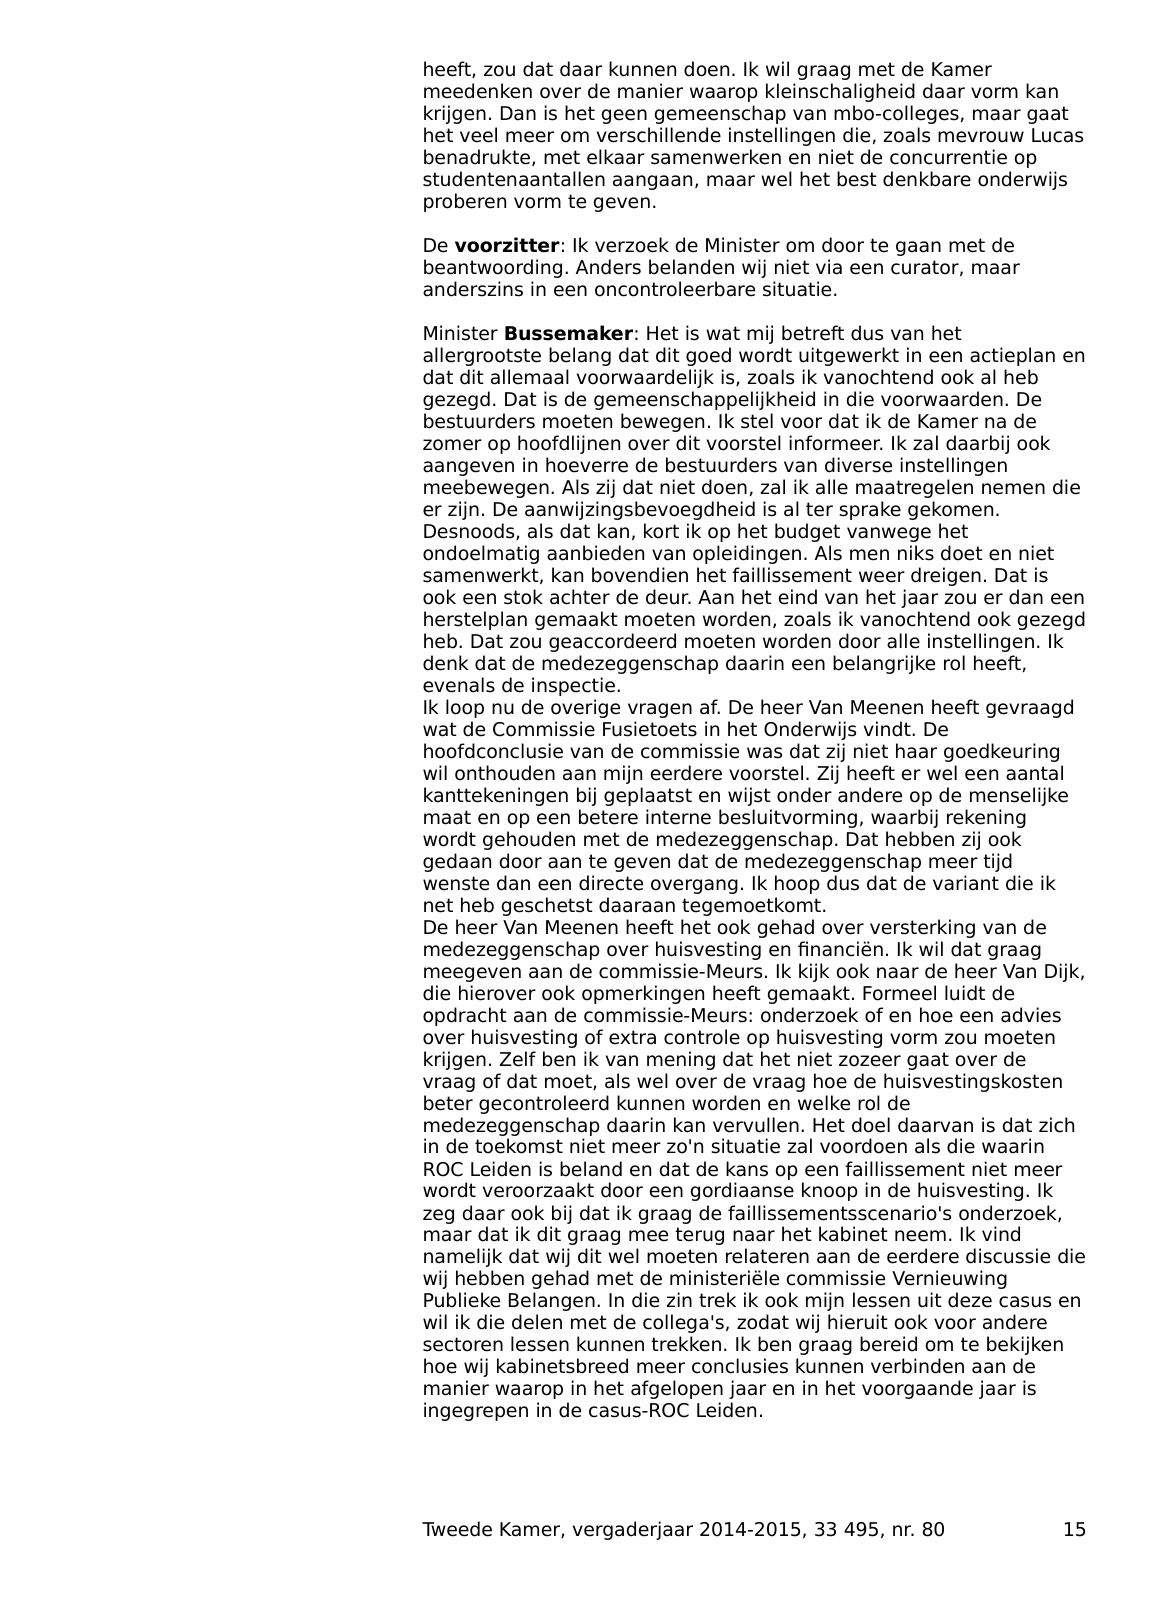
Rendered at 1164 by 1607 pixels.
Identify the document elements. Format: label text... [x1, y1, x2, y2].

text heeft, zou dat daar kunnen doen. Ik wil graag met de Kamer meedenken over de manier waarop kleinschaligheid daar vorm kan krijgen. Dan is het geen gemeenschap van mbo-colleges, maar gaat het veel meer om verschillende instellingen die, zoals mevrouw Lucas benadrukte, met elkaar samenwerken en niet de concurrentie op studentenaantallen aangaan, maar wel het best denkbare onderwijs proberen vorm te geven. [422, 59, 1087, 213]
text Ik loop nu de overige vragen af. De heer Van Meenen heeft gevraagd wat de Commissie Fusietoets in het Onderwijs vindt. De hoofdconclusie van de commissie was dat zij niet haar goedkeuring wil onthouden aan mijn eerdere voorstel. Zij heeft er wel een aantal kanttekeningen bij geplaatst en wijst onder andere op de menselijke maat en op een betere interne besluitvorming, waarbij rekening wordt gehouden met de medezeggenschap. Dat hebben zij ook gedaan door aan te geven dat de medezeggenschap meer tijd wenste dan een directe overgang. Ik hoop dus dat de variant die ik net heb geschetst daaraan tegemoetkomt. [422, 697, 1087, 917]
text De voorzitter: Ik verzoek de Minister om door te gaan met de beantwoording. Anders belanden wij niet via een curator, maar anderszins in een oncontroleerbare situatie. [422, 235, 1087, 301]
text De heer Van Meenen heeft het ook gehad over versterking van de medezeggenschap over huisvesting en financiën. Ik wil dat graag meegeven aan de commissie-Meurs. Ik kijk ook naar de heer Van Dijk, die hierover ook opmerkingen heeft gemaakt. Formeel luidt de opdracht aan de commissie-Meurs: onderzoek of en hoe een advies over huisvesting of extra controle op huisvesting vorm zou moeten krijgen. Zelf ben ik van mening dat het niet zozeer gaat over de vraag of dat moet, als wel over de vraag hoe de huisvestingskosten beter gecontroleerd kunnen worden en welke rol de medezeggenschap daarin kan vervullen. Het doel daarvan is dat zich in de toekomst niet meer zo'n situatie zal voordoen als die waarin ROC Leiden is beland en dat de kans op een faillissement niet meer wordt veroorzaakt door een gordiaanse knoop in de huisvesting. Ik zeg daar ook bij dat ik graag de faillissementsscenario's onderzoek, maar dat ik dit graag mee terug naar het kabinet neem. Ik vind namelijk dat wij dit wel moeten relateren aan de eerdere discussie die wij hebben gehad met de ministeriële commissie Vernieuwing Publieke Belangen. In die zin trek ik ook mijn lessen uit deze casus en wil ik die delen met de collega's, zodat wij hieruit ook voor andere sectoren lessen kunnen trekken. Ik ben graag bereid om te bekijken hoe wij kabinetsbreed meer conclusies kunnen verbinden aan de manier waarop in het afgelopen jaar en in het voorgaande jaar is ingegrepen in de casus-ROC Leiden. [422, 917, 1087, 1422]
text Minister Bussemaker: Het is wat mij betreft dus van het allergrootste belang dat dit goed wordt uitgewerkt in een actieplan en dat dit allemaal voorwaardelijk is, zoals ik vanochtend ook al heb gezegd. Dat is de gemeenschappelijkheid in die voorwaarden. De bestuurders moeten bewegen. Ik stel voor dat ik de Kamer na de zomer op hoofdlijnen over dit voorstel informeer. Ik zal daarbij ook aangeven in hoeverre de bestuurders van diverse instellingen meebewegen. Als zij dat niet doen, zal ik alle maatregelen nemen die er zijn. De aanwijzingsbevoegdheid is al ter sprake gekomen. Desnoods, als dat kan, kort ik op het budget vanwege het ondoelmatig aanbieden van opleidingen. Als men niks doet en niet samenwerkt, kan bovendien het faillissement weer dreigen. Dat is ook een stok achter de deur. Aan het eind van het jaar zou er dan een herstelplan gemaakt moeten worden, zoals ik vanochtend ook gezegd heb. Dat zou geaccordeerd moeten worden door alle instellingen. Ik denk dat de medezeggenschap daarin een belangrijke rol heeft, evenals de inspectie. [422, 323, 1087, 697]
